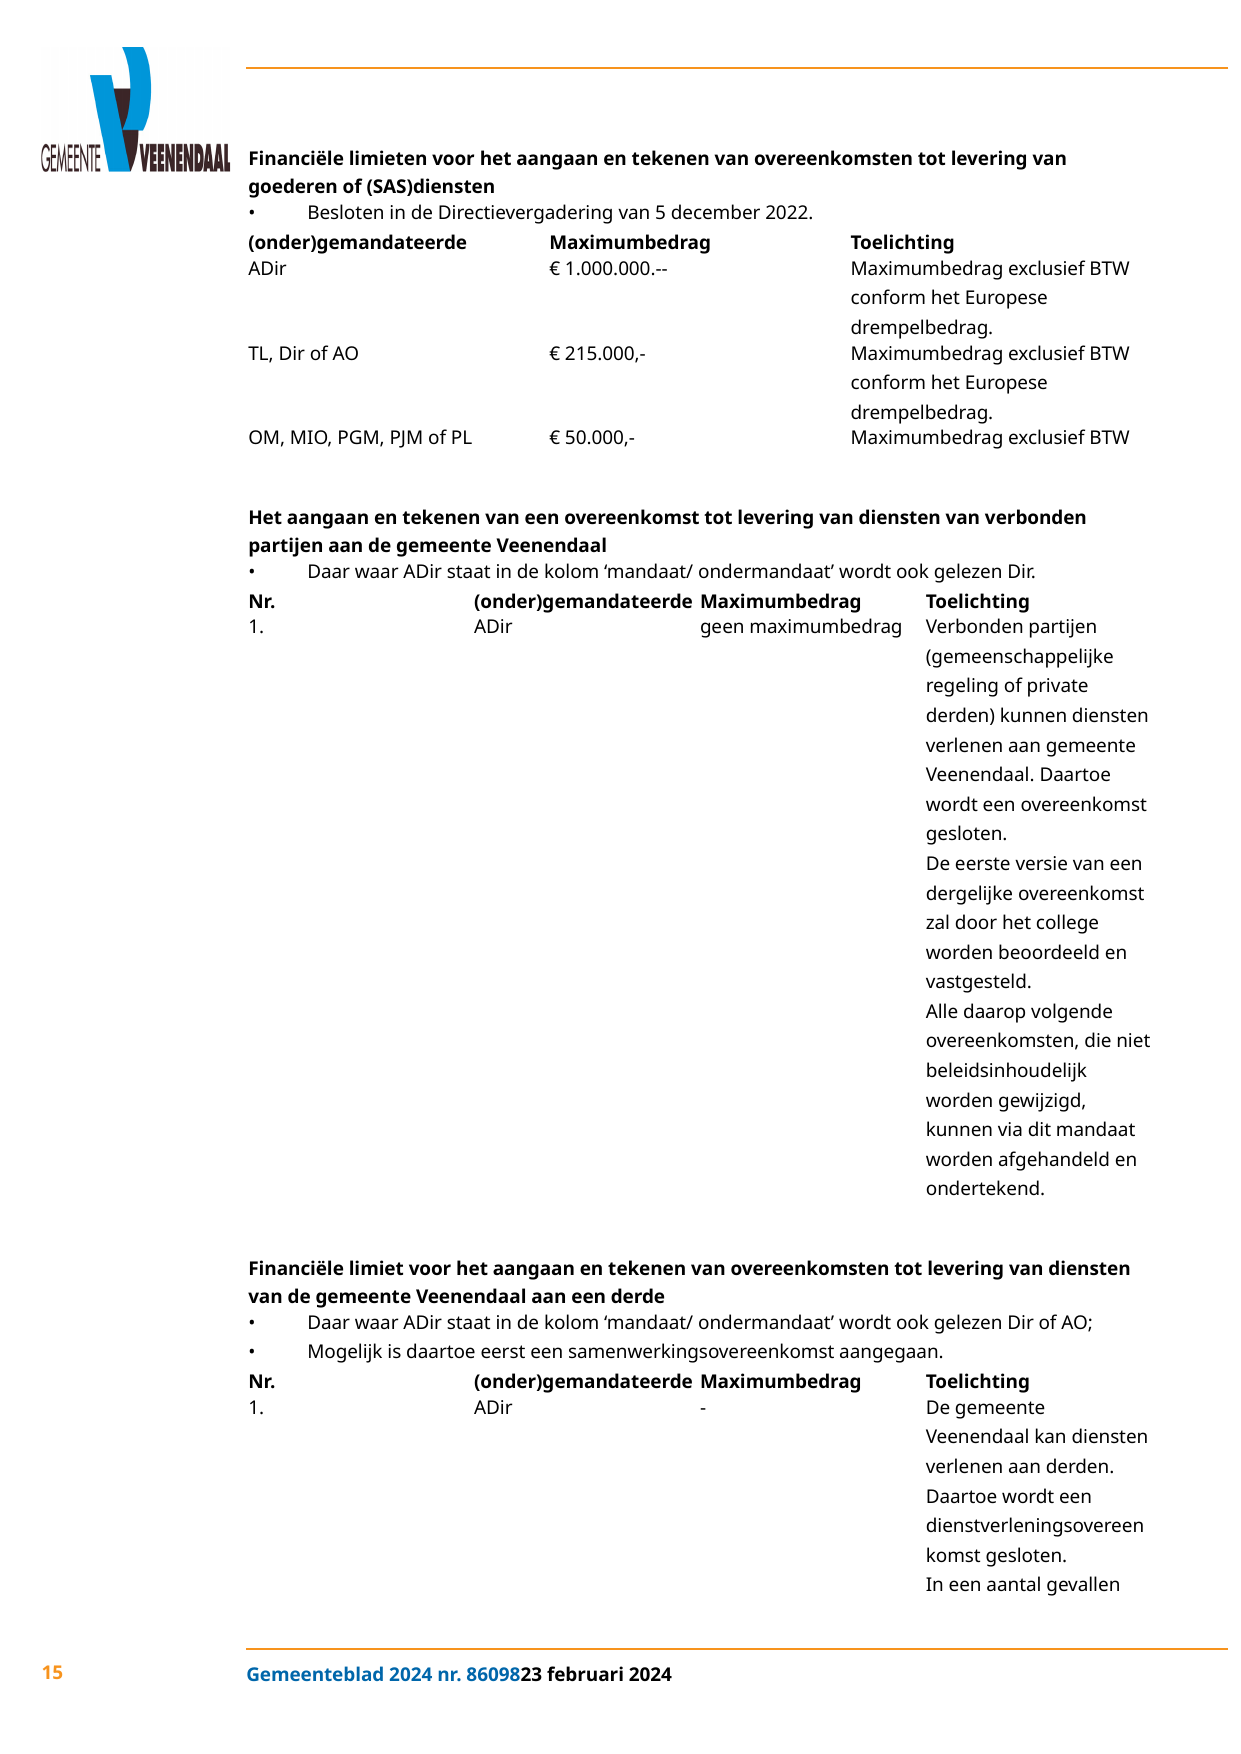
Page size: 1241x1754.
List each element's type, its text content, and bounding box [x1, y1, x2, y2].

list Daar waar ADir staat in de kolom ‘mandaat/ ondermandaat’ wordt ook gelezen Dir of AO; [248, 1309, 1152, 1335]
table_cell OM, MIO, PGM, PJM of PL [248, 425, 549, 450]
table_cell 1. [248, 1394, 474, 1597]
text Financiële limiet voor het aangaan en tekenen van overeenkomsten tot levering van diensten van de gemeente Veenendaal aan een derde [248, 1255, 1152, 1309]
table_cell ADir [474, 1394, 700, 1597]
table_header (onder)gemandateerde [474, 1369, 700, 1394]
table_header Toelichting [926, 1369, 1152, 1394]
list Besloten in de Directievergadering van 5 december 2022. [248, 199, 1152, 225]
table_cell € 1.000.000.-- [549, 255, 850, 340]
table_header Maximumbedrag [549, 229, 850, 255]
text Financiële limieten voor het aangaan en tekenen van overeenkomsten tot levering van goederen of (SAS)diensten [248, 145, 1152, 199]
table_cell ADir [474, 614, 700, 1201]
table_header Maximumbedrag [700, 1369, 926, 1394]
table_cell € 215.000,- [549, 340, 850, 424]
table_cell TL, Dir of AO [248, 340, 549, 424]
table_cell Maximumbedrag exclusief BTW conform het Europese drempelbedrag. [850, 340, 1152, 424]
table_header Nr. [248, 588, 474, 613]
table_header Toelichting [850, 229, 1152, 255]
table_cell geen maximumbedrag [700, 614, 926, 1201]
picture [123, 47, 231, 172]
table_cell - [700, 1394, 926, 1597]
list Daar waar ADir staat in de kolom ‘mandaat/ ondermandaat’ wordt ook gelezen Dir. [248, 558, 1152, 584]
table_header (onder)gemandateerde [248, 229, 549, 255]
table_cell [248, 614, 474, 1201]
table_header Maximumbedrag [700, 588, 926, 613]
table_cell ADir [248, 255, 549, 340]
table_cell Verbonden partijen (gemeenschappelijke regeling of private derden) kunnen diensten verlenen aan gemeente Veenendaal. Daartoe wordt een overeenkomst gesloten. De eerste versie van een dergelijke overeenkomst zal door het college worden beoordeeld en vastgesteld. Alle daarop volgende overeenkomsten, die niet beleidsinhoudelijk worden gewijzigd, kunnen via dit mandaat worden afgehandeld en ondertekend. [926, 614, 1152, 1201]
table_cell Maximumbedrag exclusief BTW conform het Europese drempelbedrag. [850, 255, 1152, 340]
list Mogelijk is daartoe eerst een samenwerkingsovereenkomst aangegaan. [248, 1339, 1152, 1364]
table_cell € 50.000,- [549, 425, 850, 450]
table_header Nr. [248, 1369, 474, 1394]
table_cell De gemeente Veenendaal kan diensten verlenen aan derden. Daartoe wordt een dienstverleningsovereenkomst gesloten. In een aantal gevallen [926, 1394, 1152, 1597]
table_header (onder)gemandateerde [474, 588, 700, 613]
table_cell Maximumbedrag exclusief BTW [850, 425, 1152, 450]
text Het aangaan en tekenen van een overeenkomst tot levering van diensten van verbonden partijen aan de gemeente Veenendaal [248, 504, 1152, 558]
picture [41, 47, 130, 172]
table_header Toelichting [926, 588, 1152, 613]
